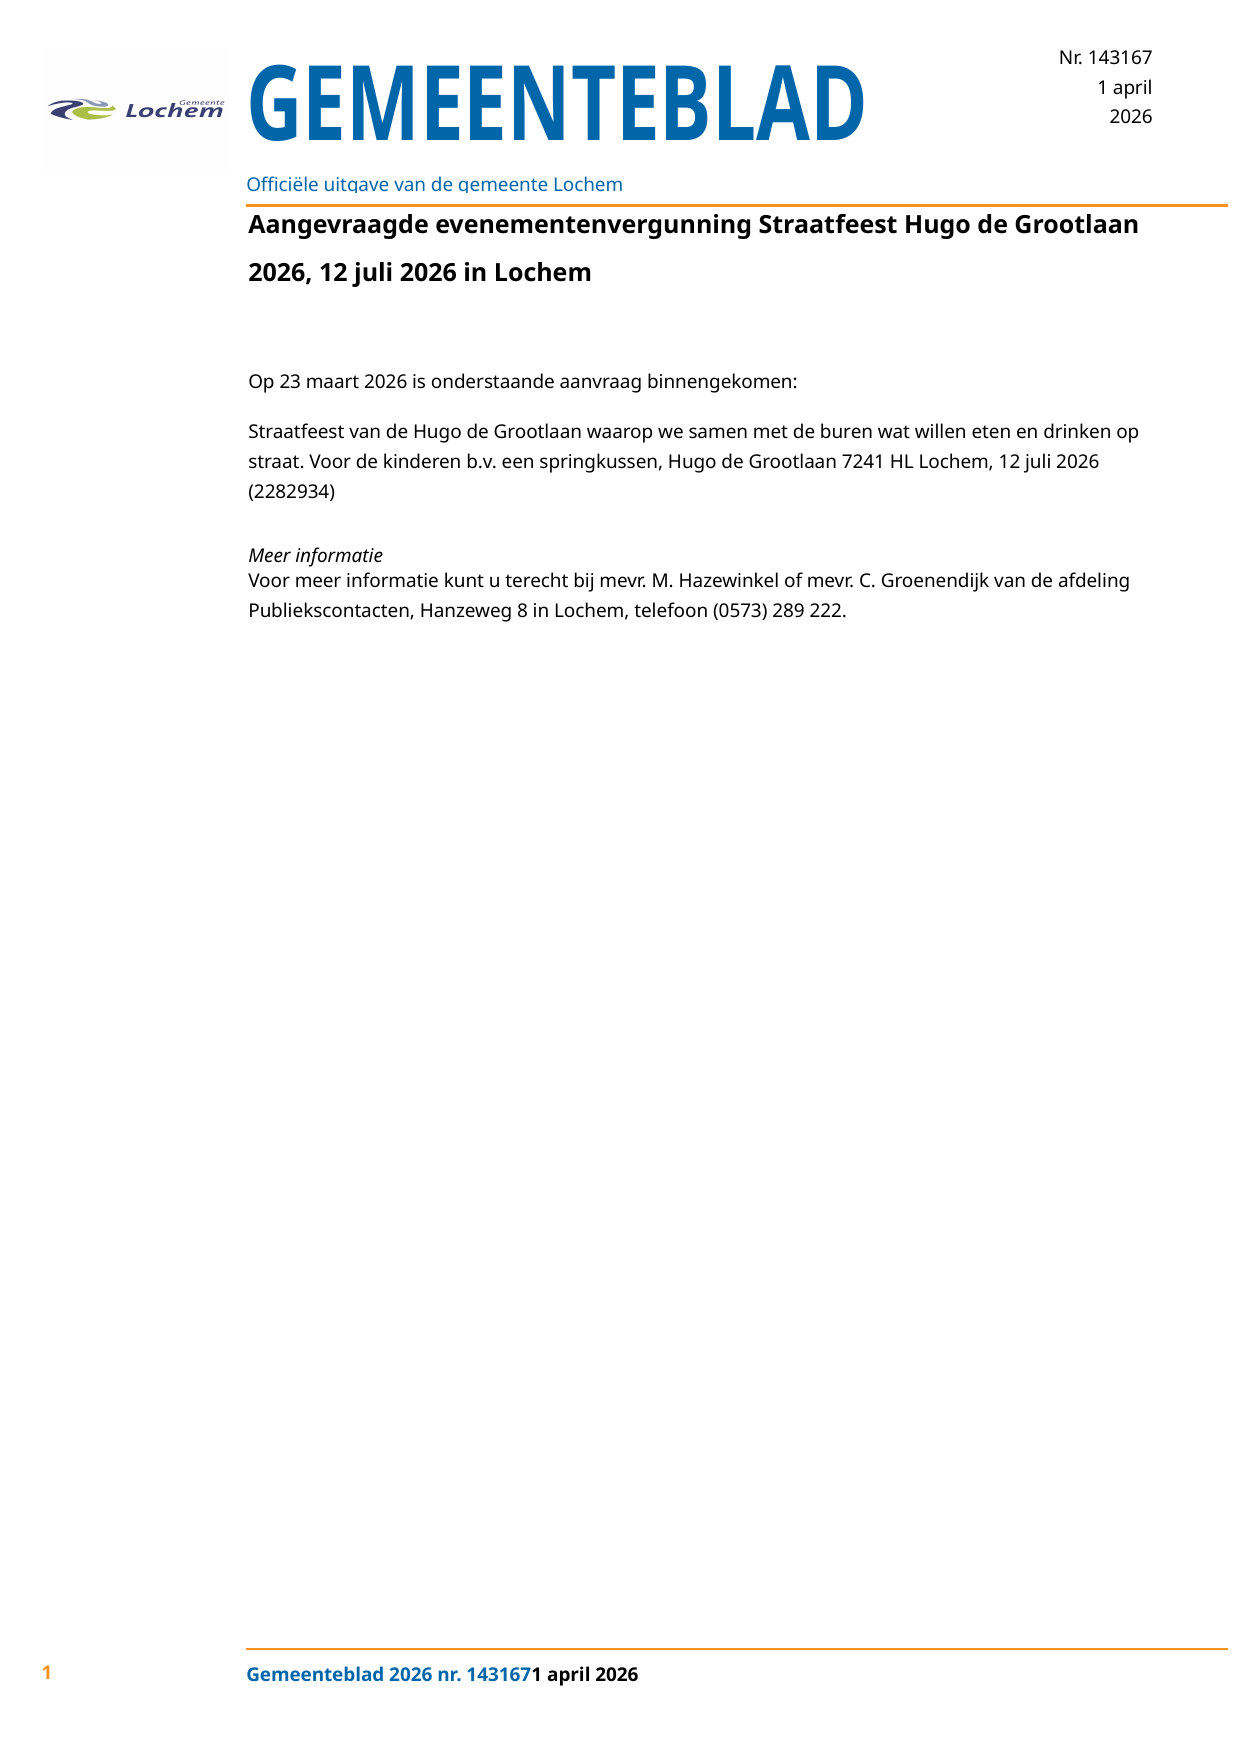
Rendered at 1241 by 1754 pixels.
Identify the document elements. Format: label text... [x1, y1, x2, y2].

text Straatfeest van de Hugo de Grootlaan waarop we samen met de buren wat willen eten en drinken op straat. Voor de kinderen b.v. een springkussen, Hugo de Grootlaan 7241 HL Lochem, 12 juli 2026 (2282934) [248, 419, 1152, 504]
text Aangevraagde evenementenvergunning Straatfeest Hugo de Grootlaan 2026, 12 juli 2026 in Lochem [248, 207, 1152, 288]
picture [41, 47, 231, 172]
text Voor meer informatie kunt u terecht bij mevr. M. Hazewinkel of mevr. C. Groenendijk van de afdeling Publiekscontacten, Hanzeweg 8 in Lochem, telefoon (0573) 289 222. [248, 568, 1152, 623]
text Meer informatie [248, 542, 1152, 568]
text Op 23 maart 2026 is onderstaande aanvraag binnengekomen: [248, 368, 1152, 394]
